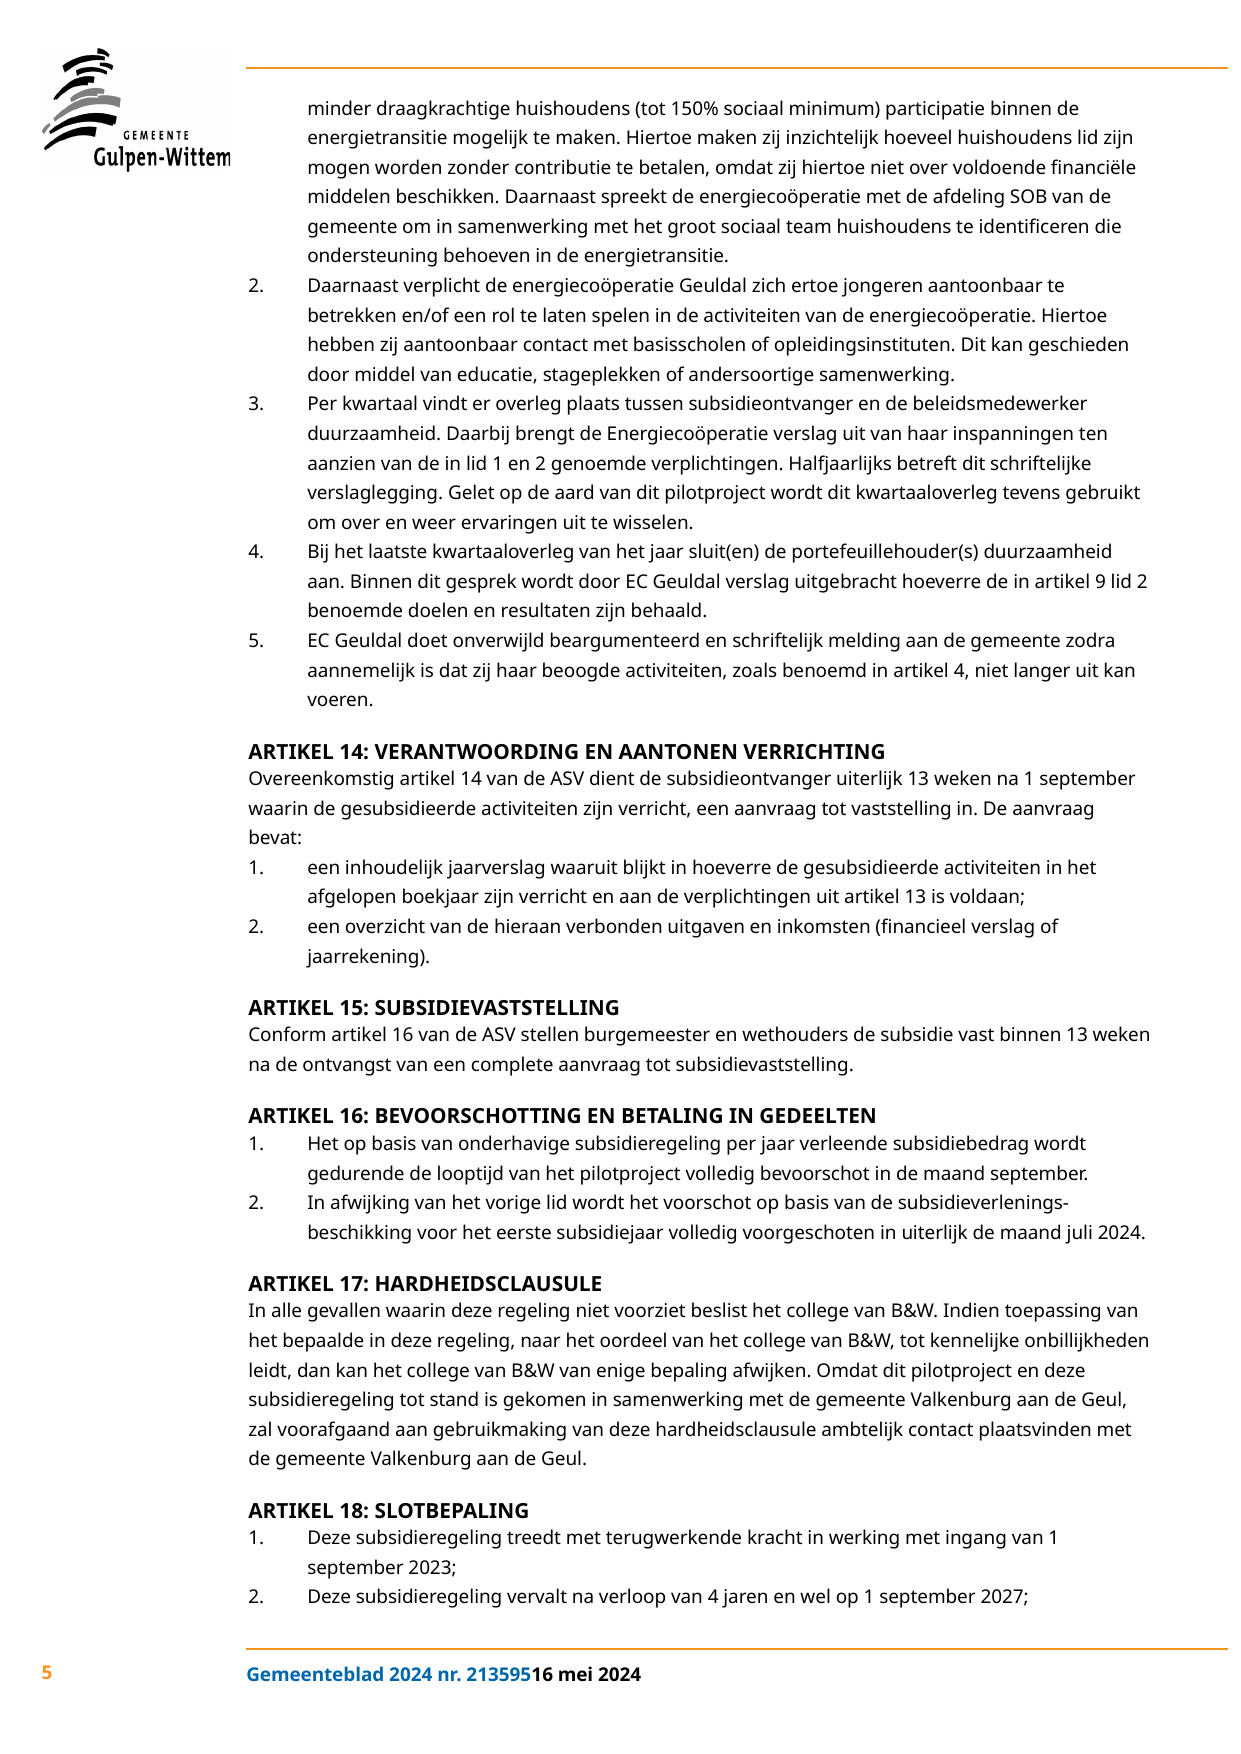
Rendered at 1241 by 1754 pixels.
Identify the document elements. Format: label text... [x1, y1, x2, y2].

text ARTIKEL 17: HARDHEIDSCLAUSULE [248, 1269, 1152, 1298]
text ARTIKEL 18: SLOTBEPALING [248, 1496, 1152, 1524]
list Per kwartaal vindt er overleg plaats tussen subsidieontvanger en de beleidsmedewerker duurzaamheid. Daarbij brengt de Energiecoöperatie verslag uit van haar inspanningen ten aanzien van de in lid 1 en 2 genoemde verplichtingen. Halfjaarlijks betreft dit schriftelijke verslaglegging. Gelet op de aard van dit pilotproject wordt dit kwartaaloverleg tevens gebruikt om over en weer ervaringen uit te wisselen. [248, 391, 1152, 535]
text Overeenkomstig artikel 14 van de ASV dient de subsidieontvanger uiterlijk 13 weken na 1 september waarin de gesubsidieerde activiteiten zijn verricht, een aanvraag tot vaststelling in. De aanvraag bevat: [248, 765, 1152, 850]
list EC Geuldal doet onverwijld beargumenteerd en schriftelijk melding aan de gemeente zodra aannemelijk is dat zij haar beoogde activiteiten, zoals benoemd in artikel 4, niet langer uit kan voeren. [248, 627, 1152, 712]
list een inhoudelijk jaarverslag waaruit blijkt in hoeverre de gesubsidieerde activiteiten in het afgelopen boekjaar zijn verricht en aan de verplichtingen uit artikel 13 is voldaan; [248, 854, 1152, 909]
text ARTIKEL 16: BEVOORSCHOTTING EN BETALING IN GEDEELTEN [248, 1102, 1152, 1130]
text ARTIKEL 15: SUBSIDIEVASTSTELLING [248, 993, 1152, 1022]
list minder draagkrachtige huishoudens (tot 150% sociaal minimum) participatie binnen de energietransitie mogelijk te maken. Hiertoe maken zij inzichtelijk hoeveel huishoudens lid zijn mogen worden zonder contributie te betalen, omdat zij hiertoe niet over voldoende financiële middelen beschikken. Daarnaast spreekt de energiecoöperatie met de afdeling SOB van de gemeente om in samenwerking met het groot sociaal team huishoudens te identificeren die ondersteuning behoeven in de energietransitie. [248, 95, 1152, 268]
list Bij het laatste kwartaaloverleg van het jaar sluit(en) de portefeuillehouder(s) duurzaamheid aan. Binnen dit gesprek wordt door EC Geuldal verslag uitgebracht hoeverre de in artikel 9 lid 2 benoemde doelen en resultaten zijn behaald. [248, 538, 1152, 623]
picture [41, 47, 231, 172]
list een overzicht van de hieraan verbonden uitgaven en inkomsten (financieel verslag of jaarrekening). [248, 913, 1152, 968]
text ARTIKEL 14: VERANTWOORDING EN AANTONEN VERRICHTING [248, 737, 1152, 765]
list In afwijking van het vorige lid wordt het voorschot op basis van de subsidieverlenings-beschikking voor het eerste subsidiejaar volledig voorgeschoten in uiterlijk de maand juli 2024. [248, 1189, 1152, 1244]
text Conform artikel 16 van de ASV stellen burgemeester en wethouders de subsidie vast binnen 13 weken na de ontvangst van een complete aanvraag tot subsidievaststelling. [248, 1022, 1152, 1077]
list Daarnaast verplicht de energiecoöperatie Geuldal zich ertoe jongeren aantoonbaar te betrekken en/of een rol te laten spelen in de activiteiten van de energiecoöperatie. Hiertoe hebben zij aantoonbaar contact met basisscholen of opleidingsinstituten. Dit kan geschieden door middel van educatie, stageplekken of andersoortige samenwerking. [248, 272, 1152, 387]
list Deze subsidieregeling vervalt na verloop van 4 jaren en wel op 1 september 2027; [248, 1584, 1152, 1609]
text In alle gevallen waarin deze regeling niet voorziet beslist het college van B&W. Indien toepassing van het bepaalde in deze regeling, naar het oordeel van het college van B&W, tot kennelijke onbillijkheden leidt, dan kan het college van B&W van enige bepaling afwijken. Omdat dit pilotproject en deze subsidieregeling tot stand is gekomen in samenwerking met de gemeente Valkenburg aan de Geul, zal voorafgaand aan gebruikmaking van deze hardheidsclausule ambtelijk contact plaatsvinden met de gemeente Valkenburg aan de Geul. [248, 1298, 1152, 1471]
list Deze subsidieregeling treedt met terugwerkende kracht in werking met ingang van 1 september 2023; [248, 1524, 1152, 1580]
list Het op basis van onderhavige subsidieregeling per jaar verleende subsidiebedrag wordt gedurende de looptijd van het pilotproject volledig bevoorschot in de maand september. [248, 1130, 1152, 1185]
